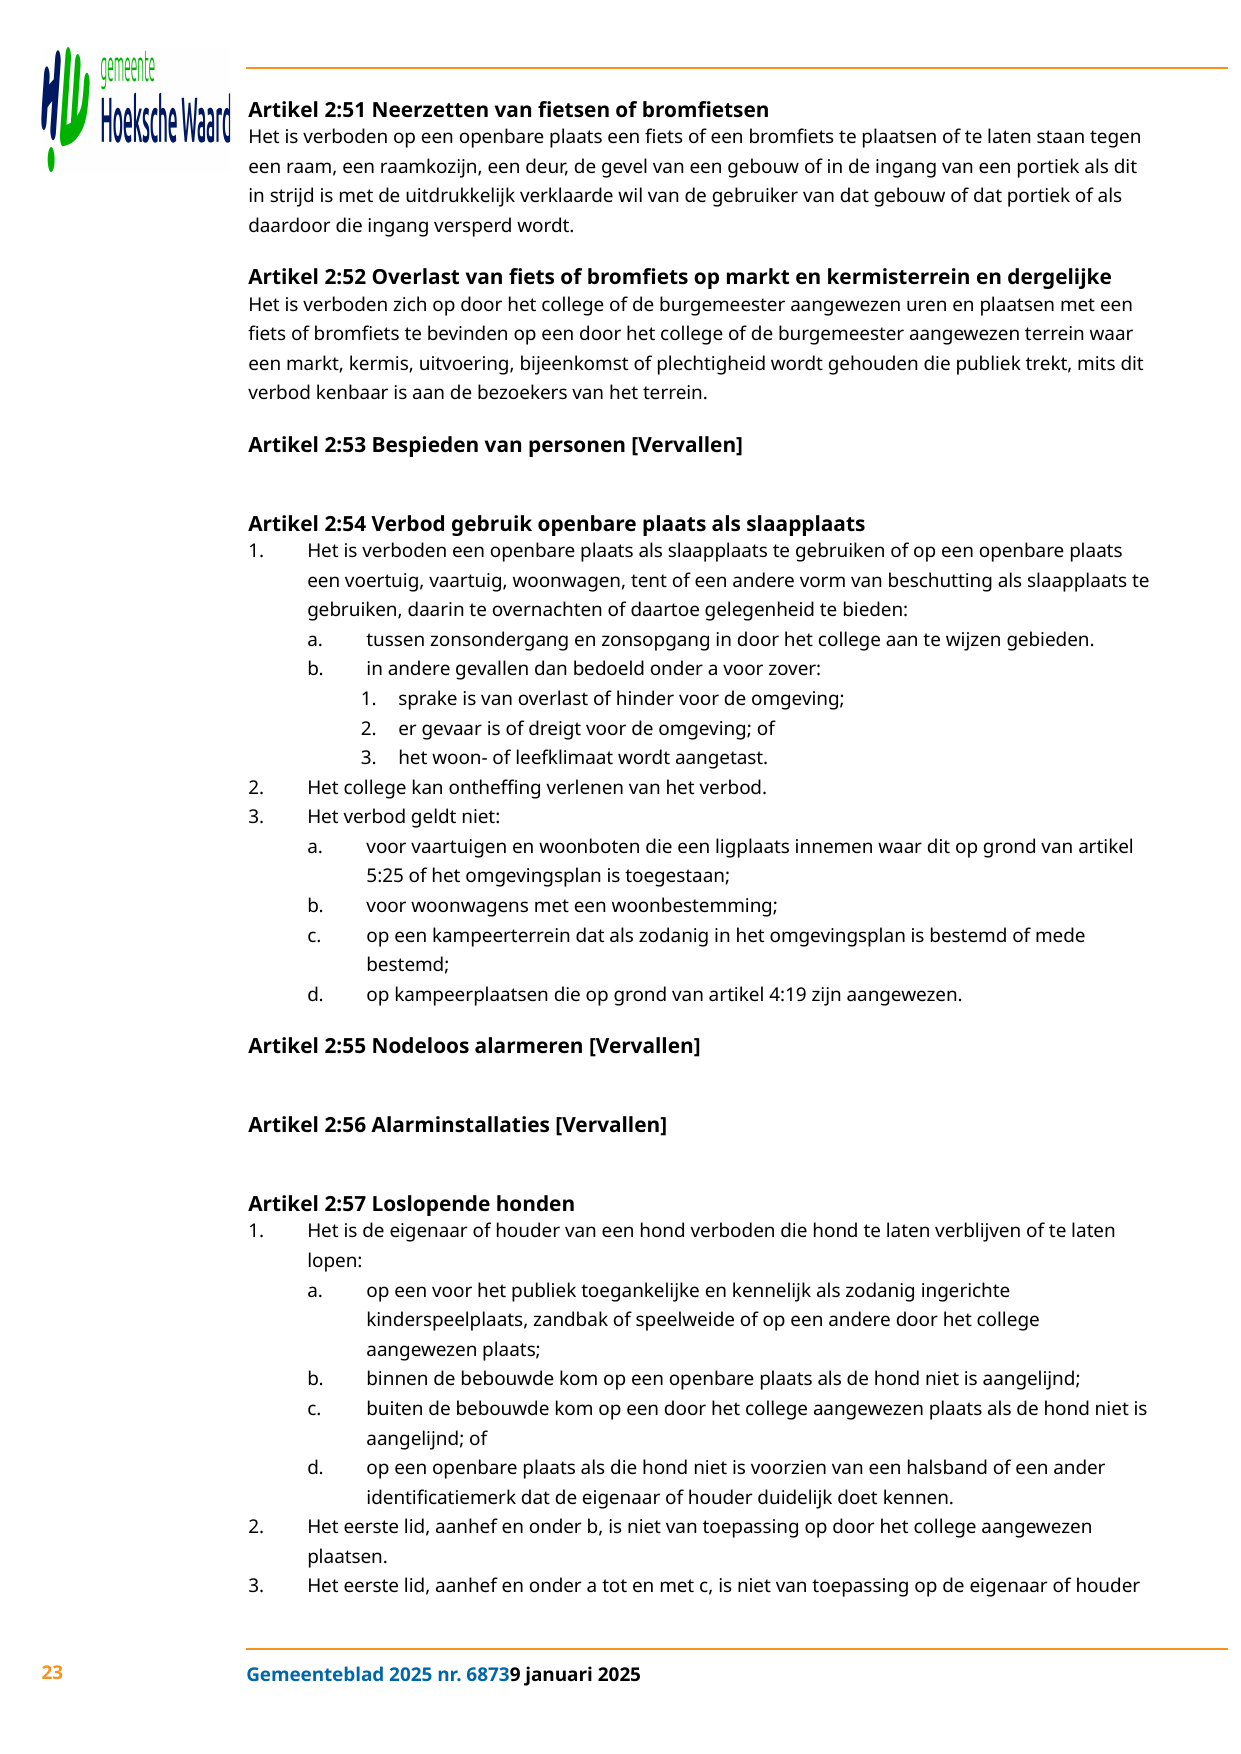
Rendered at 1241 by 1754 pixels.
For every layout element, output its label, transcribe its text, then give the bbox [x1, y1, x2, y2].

list op kampeerplaatsen die op grond van artikel 4:19 zijn aangewezen. [307, 981, 1152, 1007]
text Artikel 2:51 Neerzetten van fietsen of bromfietsen [248, 95, 1152, 123]
text Artikel 2:56 Alarminstallaties [Vervallen] [248, 1110, 1152, 1139]
text Artikel 2:57 Loslopende honden [248, 1189, 1152, 1218]
list Het eerste lid, aanhef en onder b, is niet van toepassing op door het college aangewezen plaatsen. [248, 1513, 1152, 1569]
list binnen de bebouwde kom op een openbare plaats als de hond niet is aangelijnd; [307, 1366, 1152, 1391]
list op een openbare plaats als die hond niet is voorzien van een halsband of een ander identificatiemerk dat de eigenaar of houder duidelijk doet kennen. [307, 1454, 1152, 1509]
list Het is de eigenaar of houder van een hond verboden die hond te laten verblijven of te laten lopen: [248, 1218, 1152, 1273]
list op een voor het publiek toegankelijke en kennelijk als zodanig ingerichte kinderspeelplaats, zandbak of speelweide of op een andere door het college aangewezen plaats; [307, 1277, 1152, 1362]
list er gevaar is of dreigt voor de omgeving; of [361, 715, 1152, 741]
text Het is verboden op een openbare plaats een fiets of een bromfiets te plaatsen of te laten staan tegen een raam, een raamkozijn, een deur, de gevel van een gebouw of in de ingang van een portiek als dit in strijd is met de uitdrukkelijk verklaarde wil van de gebruiker van dat gebouw of dat portiek of als daardoor die ingang versperd wordt. [248, 123, 1152, 238]
list buiten de bebouwde kom op een door het college aangewezen plaats als de hond niet is aangelijnd; of [307, 1395, 1152, 1450]
picture [41, 47, 231, 172]
list het woon- of leefklimaat wordt aangetast. [361, 744, 1152, 770]
list in andere gevallen dan bedoeld onder a voor zover: [307, 656, 1152, 681]
list voor woonwagens met een woonbestemming; [307, 892, 1152, 918]
list op een kampeerterrein dat als zodanig in het omgevingsplan is bestemd of mede bestemd; [307, 922, 1152, 977]
list sprake is van overlast of hinder voor de omgeving; [361, 685, 1152, 711]
list tussen zonsondergang en zonsopgang in door het college aan te wijzen gebieden. [307, 626, 1152, 652]
list voor vaartuigen en woonboten die een ligplaats innemen waar dit op grond van artikel 5:25 of het omgevingsplan is toegestaan; [307, 833, 1152, 888]
text Artikel 2:52 Overlast van fiets of bromfiets op markt en kermisterrein en dergelijke [248, 262, 1152, 291]
list Het eerste lid, aanhef en onder a tot en met c, is niet van toepassing op de eigenaar of houder [248, 1573, 1152, 1598]
list Het verbod geldt niet: [248, 803, 1152, 829]
text Artikel 2:55 Nodeloos alarmeren [Vervallen] [248, 1031, 1152, 1060]
text Artikel 2:53 Bespieden van personen [Vervallen] [248, 430, 1152, 458]
text Artikel 2:54 Verbod gebruik openbare plaats als slaapplaats [248, 509, 1152, 537]
text Het is verboden zich op door het college of de burgemeester aangewezen uren en plaatsen met een fiets of bromfiets te bevinden op een door het college of de burgemeester aangewezen terrein waar een markt, kermis, uitvoering, bijeenkomst of plechtigheid wordt gehouden die publiek trekt, mits dit verbod kenbaar is aan de bezoekers van het terrein. [248, 291, 1152, 405]
list Het college kan ontheffing verlenen van het verbod. [248, 774, 1152, 800]
list Het is verboden een openbare plaats als slaapplaats te gebruiken of op een openbare plaats een voertuig, vaartuig, woonwagen, tent of een andere vorm van beschutting als slaapplaats te gebruiken, daarin te overnachten of daartoe gelegenheid te bieden: [248, 537, 1152, 622]
